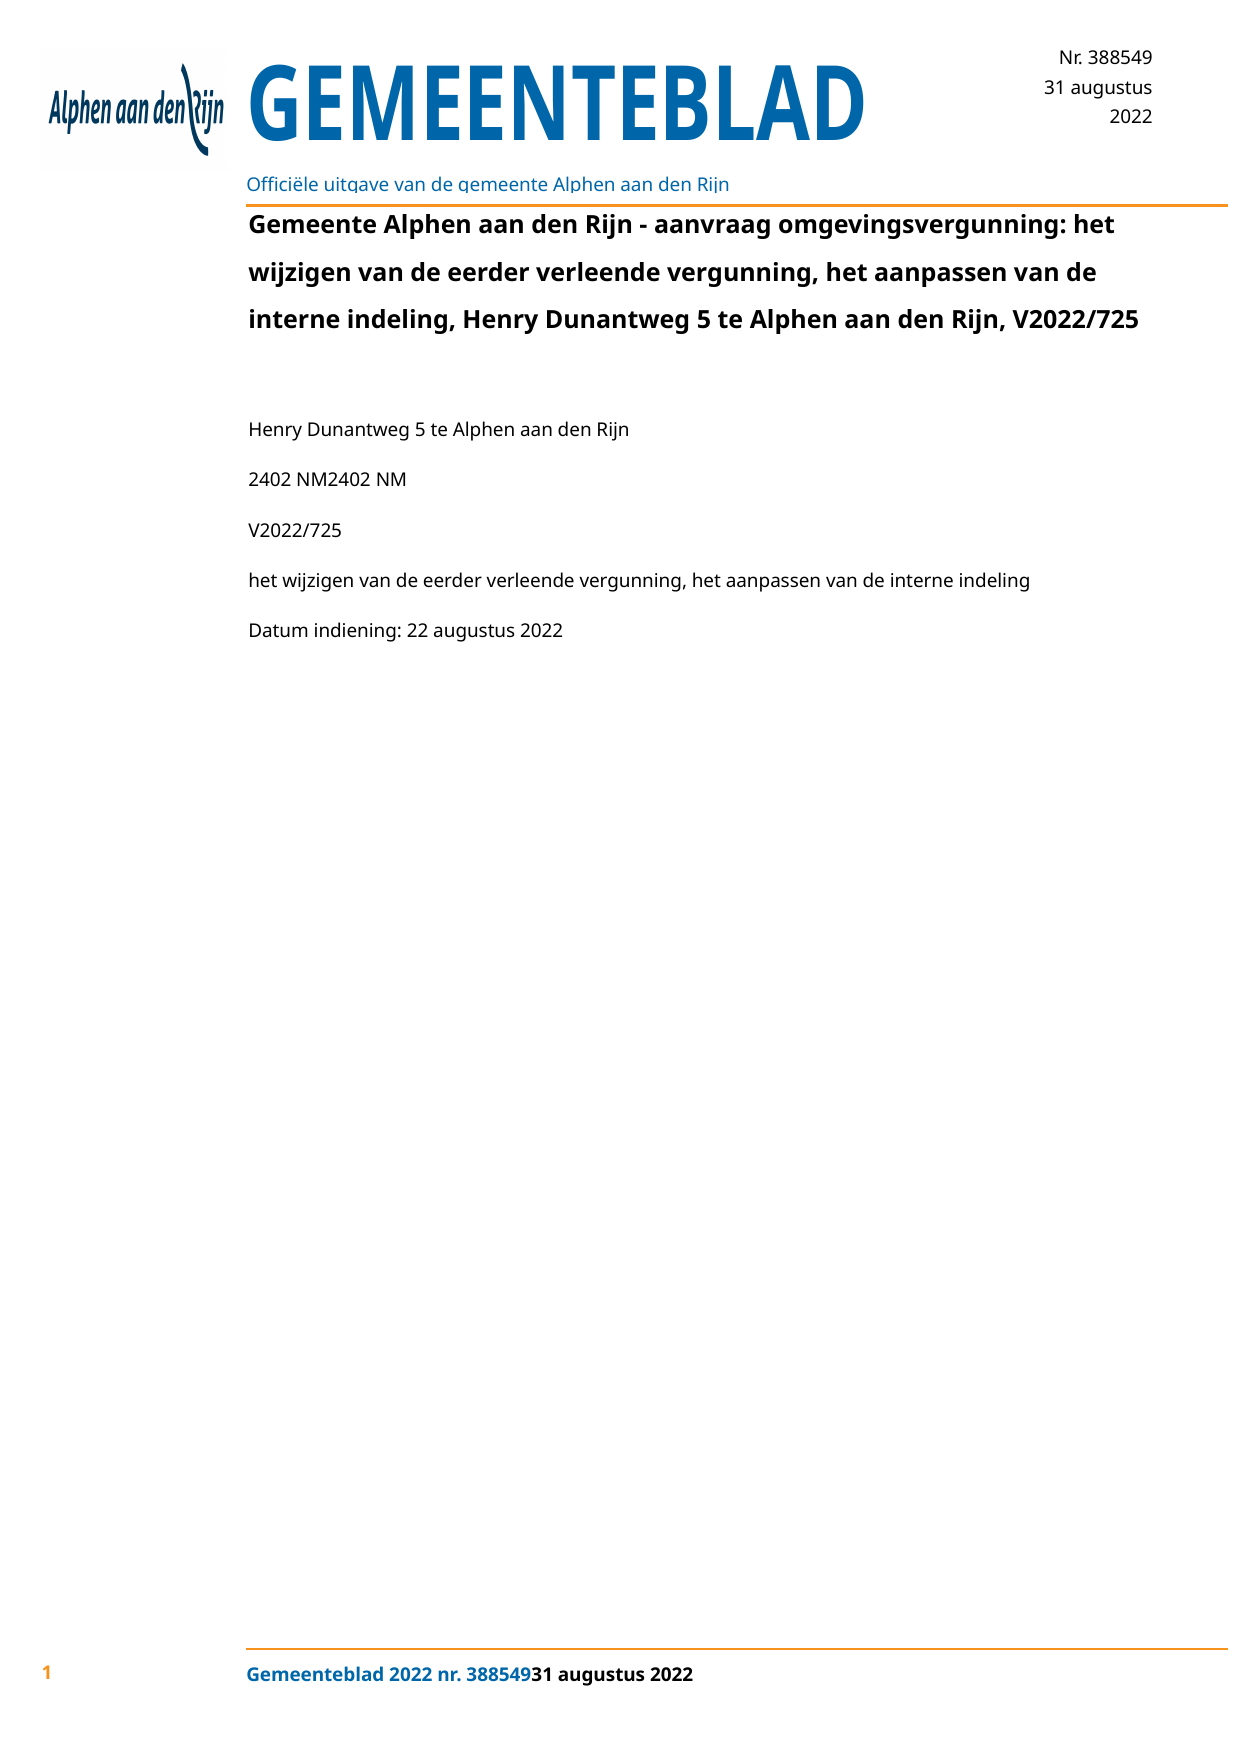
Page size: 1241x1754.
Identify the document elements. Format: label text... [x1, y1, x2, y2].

text het wijzigen van de eerder verleende vergunning, het aanpassen van de interne indeling [248, 567, 1152, 593]
text V2022/725 [248, 517, 1152, 542]
text 2402 NM2402 NM [248, 466, 1152, 492]
text Datum indiening: 22 augustus 2022 [248, 618, 1152, 643]
picture [41, 47, 231, 172]
text Gemeente Alphen aan den Rijn - aanvraag omgevingsvergunning: het wijzigen van de eerder verleende vergunning, het aanpassen van de interne indeling, Henry Dunantweg 5 te Alphen aan den Rijn, V2022/725 [248, 207, 1152, 336]
text Henry Dunantweg 5 te Alphen aan den Rijn [248, 416, 1152, 442]
